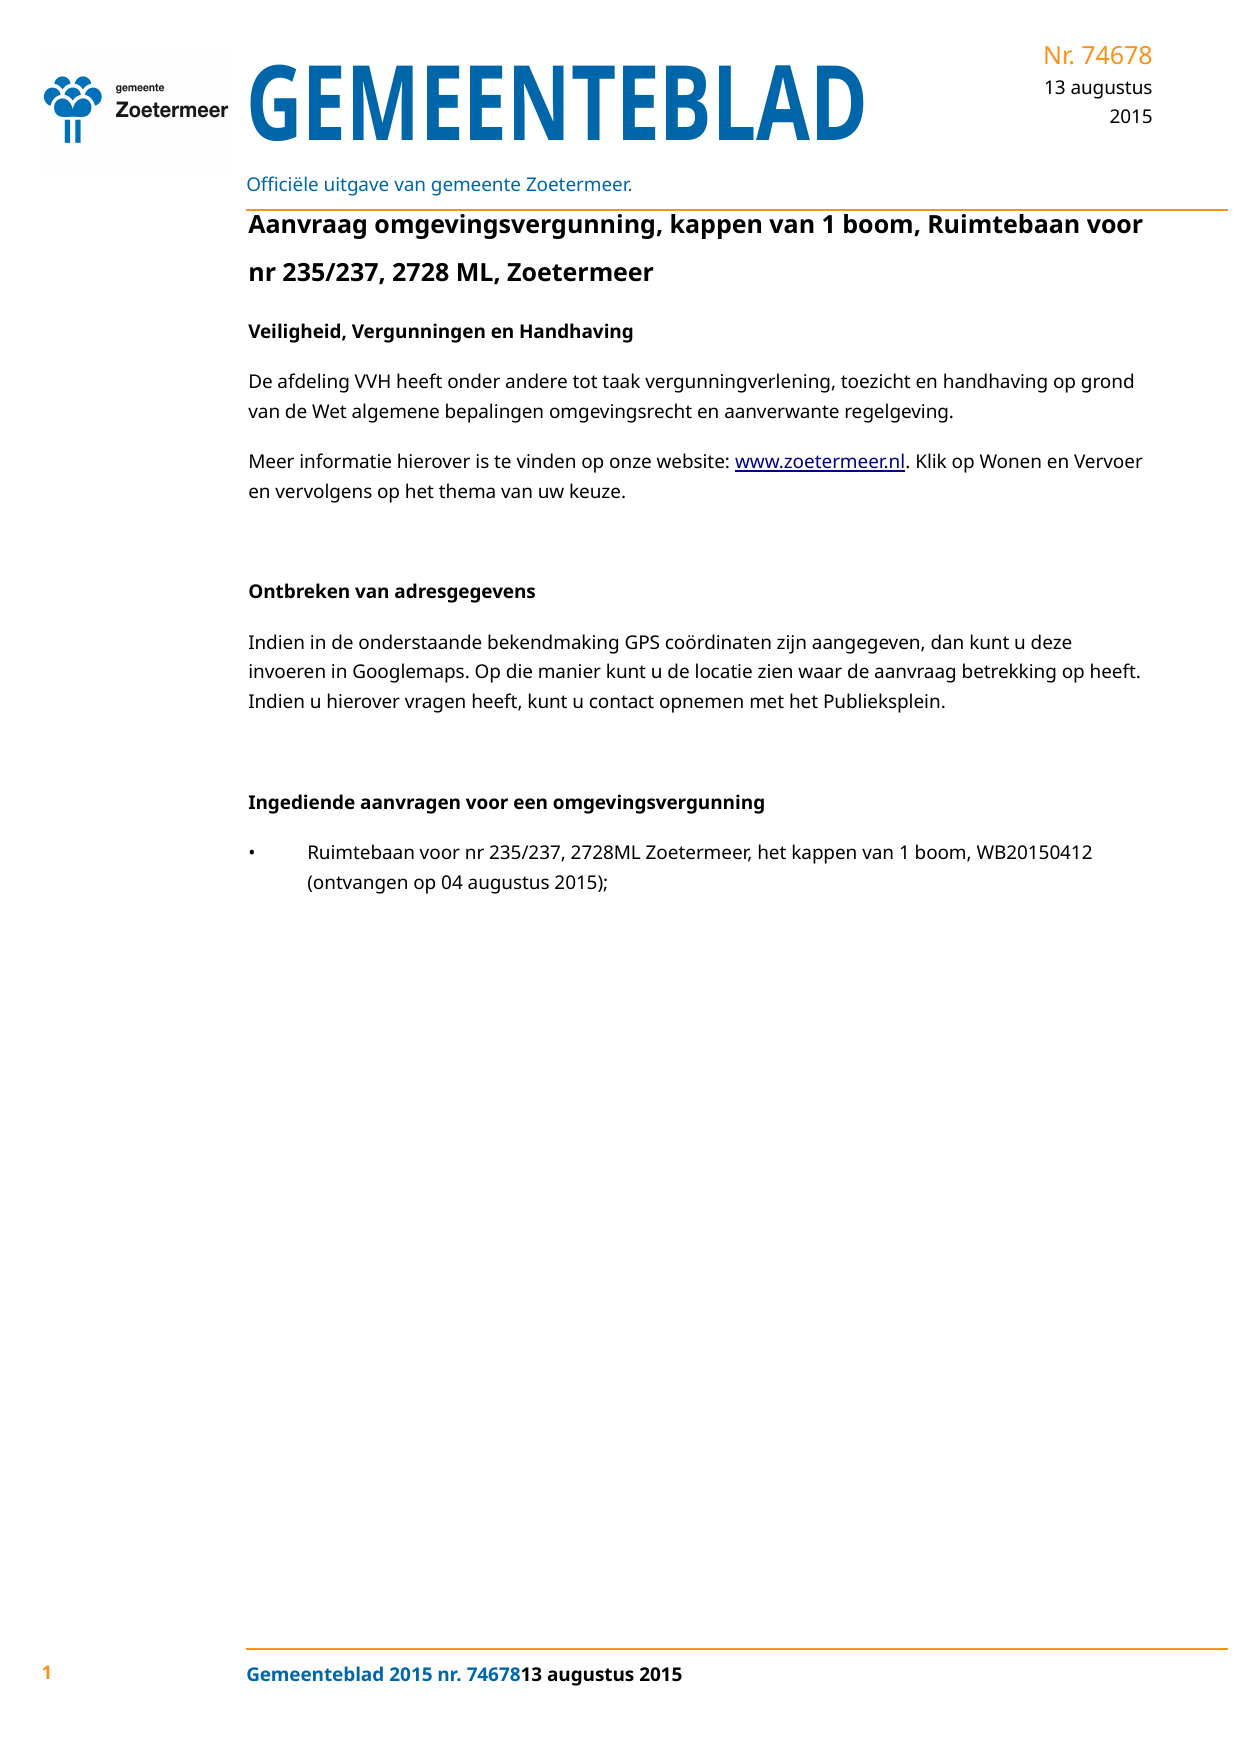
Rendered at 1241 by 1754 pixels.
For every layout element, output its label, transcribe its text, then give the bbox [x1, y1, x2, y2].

text Aanvraag omgevingsvergunning, kappen van 1 boom, Ruimtebaan voor nr 235/237, 2728 ML, Zoetermeer [248, 211, 1152, 288]
text Indien in de onderstaande bekendmaking GPS coördinaten zijn aangegeven, dan kunt u deze invoeren in Googlemaps. Op die manier kunt u de locatie zien waar de aanvraag betrekking op heeft. Indien u hierover vragen heeft, kunt u contact opnemen met het Publieksplein. [248, 629, 1152, 714]
text De afdeling VVH heeft onder andere tot taak vergunningverlening, toezicht en handhaving op grond van de Wet algemene bepalingen omgevingsrecht en aanverwante regelgeving. [248, 368, 1152, 424]
picture [41, 47, 231, 172]
text Veiligheid, Vergunningen en Handhaving [248, 318, 1152, 344]
text Meer informatie hierover is te vinden op onze website: www.zoetermeer.nl. Klik op Wonen en Vervoer en vervolgens op het thema van uw keuze. [248, 448, 1152, 504]
text Ontbreken van adresgegevens [248, 579, 1152, 604]
text Ingediende aanvragen voor een omgevingsvergunning [248, 789, 1152, 815]
list Ruimtebaan voor nr 235/237, 2728ML Zoetermeer, het kappen van 1 boom, WB20150412 (ontvangen op 04 augustus 2015); [248, 839, 1152, 895]
